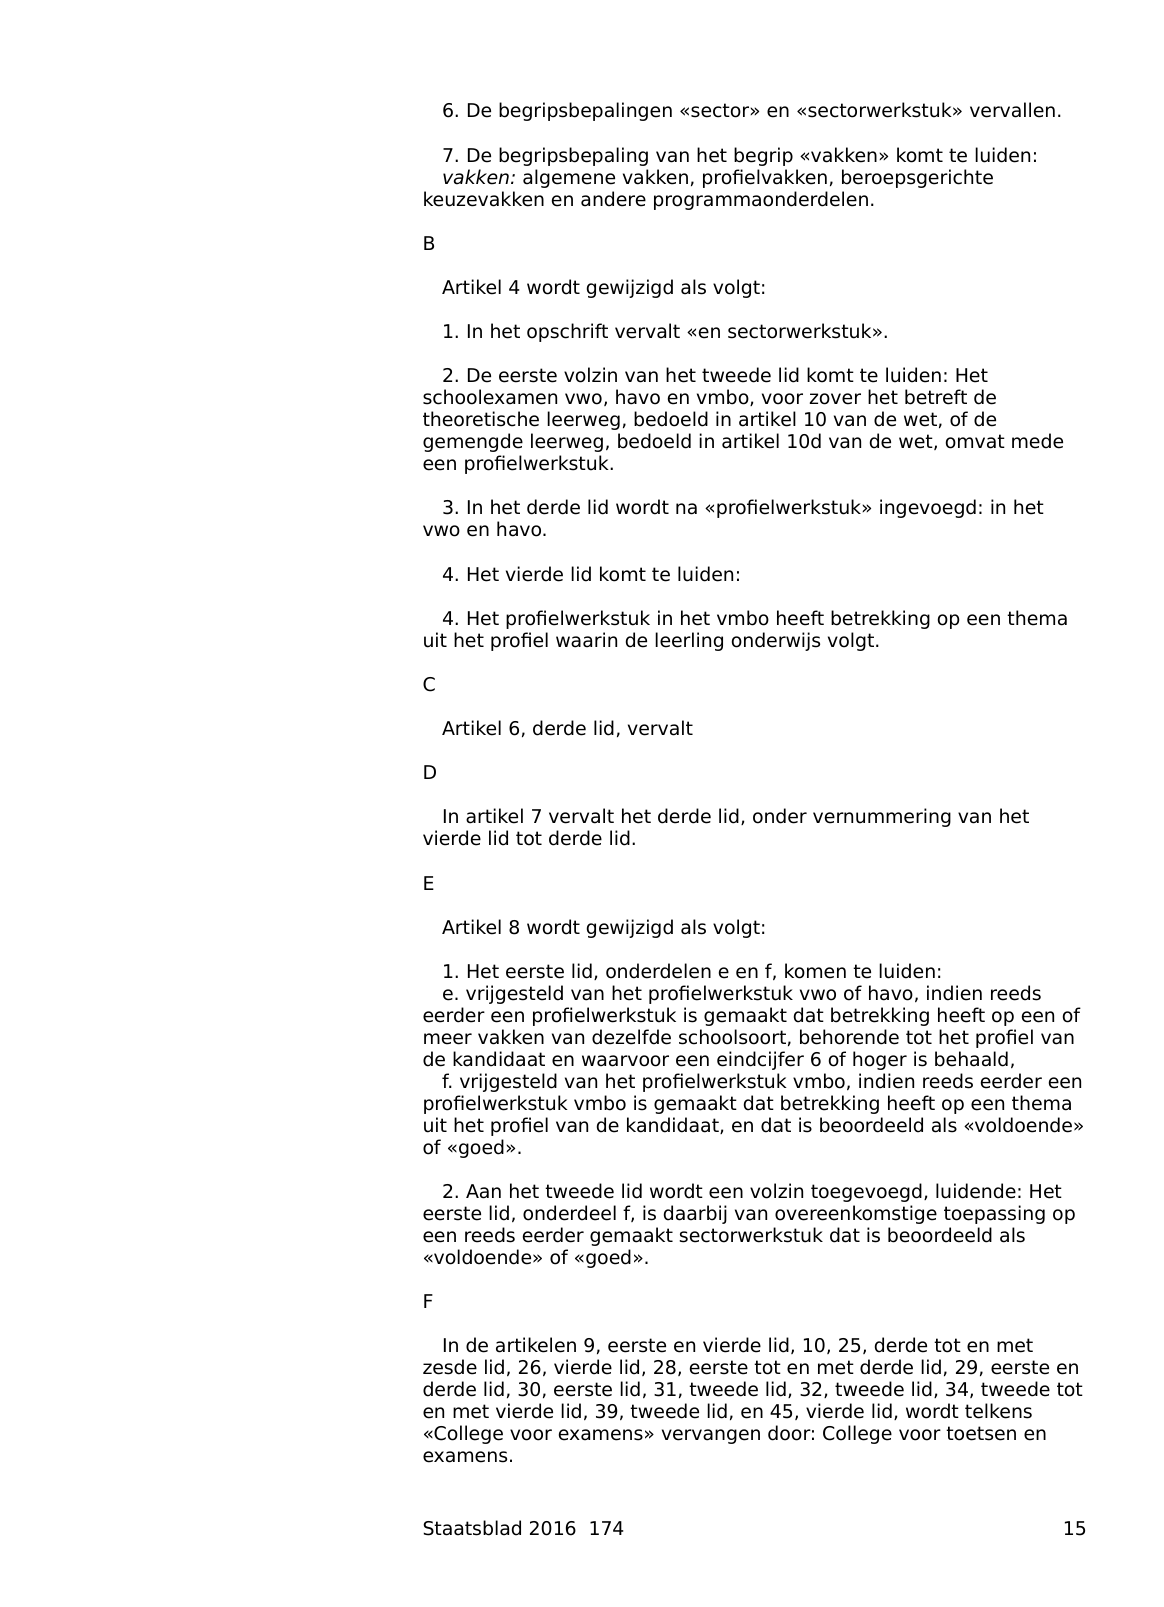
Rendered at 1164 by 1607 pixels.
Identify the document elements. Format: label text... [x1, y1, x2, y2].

text Artikel 6, derde lid, vervalt [422, 718, 1087, 740]
text 1. Het eerste lid, onderdelen e en f, komen te luiden: [422, 961, 1087, 983]
text e. vrijgesteld van het profielwerkstuk vwo of havo, indien reeds eerder een profielwerkstuk is gemaakt dat betrekking heeft op een of meer vakken van dezelfde schoolsoort, behorende tot het profiel van de kandidaat en waarvoor een eindcijfer 6 of hoger is behaald, [422, 983, 1087, 1071]
text Artikel 8 wordt gewijzigd als volgt: [422, 917, 1087, 938]
text Artikel 4 wordt gewijzigd als volgt: [422, 277, 1087, 299]
text In artikel 7 vervalt het derde lid, onder vernummering van het vierde lid tot derde lid. [422, 806, 1087, 850]
text B [422, 233, 1087, 255]
text 4. Het vierde lid komt te luiden: [422, 563, 1087, 585]
text D [422, 762, 1087, 784]
text vakken: algemene vakken, profielvakken, beroepsgerichte keuzevakken en andere programmaonderdelen. [422, 167, 1087, 211]
text F [422, 1291, 1087, 1313]
text 4. Het profielwerkstuk in het vmbo heeft betrekking op een thema uit het profiel waarin de leerling onderwijs volgt. [422, 608, 1087, 652]
text In de artikelen 9, eerste en vierde lid, 10, 25, derde tot en met zesde lid, 26, vierde lid, 28, eerste tot en met derde lid, 29, eerste en derde lid, 30, eerste lid, 31, tweede lid, 32, tweede lid, 34, tweede tot en met vierde lid, 39, tweede lid, en 45, vierde lid, wordt telkens «College voor examens» vervangen door: College voor toetsen en examens. [422, 1335, 1087, 1467]
text 6. De begripsbepalingen «sector» en «sectorwerkstuk» vervallen. [422, 100, 1087, 122]
text E [422, 872, 1087, 894]
text 2. De eerste volzin van het tweede lid komt te luiden: Het schoolexamen vwo, havo en vmbo, voor zover het betreft de theoretische leerweg, bedoeld in artikel 10 van de wet, of de gemengde leerweg, bedoeld in artikel 10d van de wet, omvat mede een profielwerkstuk. [422, 365, 1087, 475]
text C [422, 674, 1087, 696]
text 3. In het derde lid wordt na «profielwerkstuk» ingevoegd: in het vwo en havo. [422, 497, 1087, 541]
text 7. De begripsbepaling van het begrip «vakken» komt te luiden: [422, 144, 1087, 167]
text f. vrijgesteld van het profielwerkstuk vmbo, indien reeds eerder een profielwerkstuk vmbo is gemaakt dat betrekking heeft op een thema uit het profiel van de kandidaat, en dat is beoordeeld als «voldoende» of «goed». [422, 1071, 1087, 1158]
text 1. In het opschrift vervalt «en sectorwerkstuk». [422, 321, 1087, 343]
text 2. Aan het tweede lid wordt een volzin toegevoegd, luidende: Het eerste lid, onderdeel f, is daarbij van overeenkomstige toepassing op een reeds eerder gemaakt sectorwerkstuk dat is beoordeeld als «voldoende» of «goed». [422, 1181, 1087, 1269]
